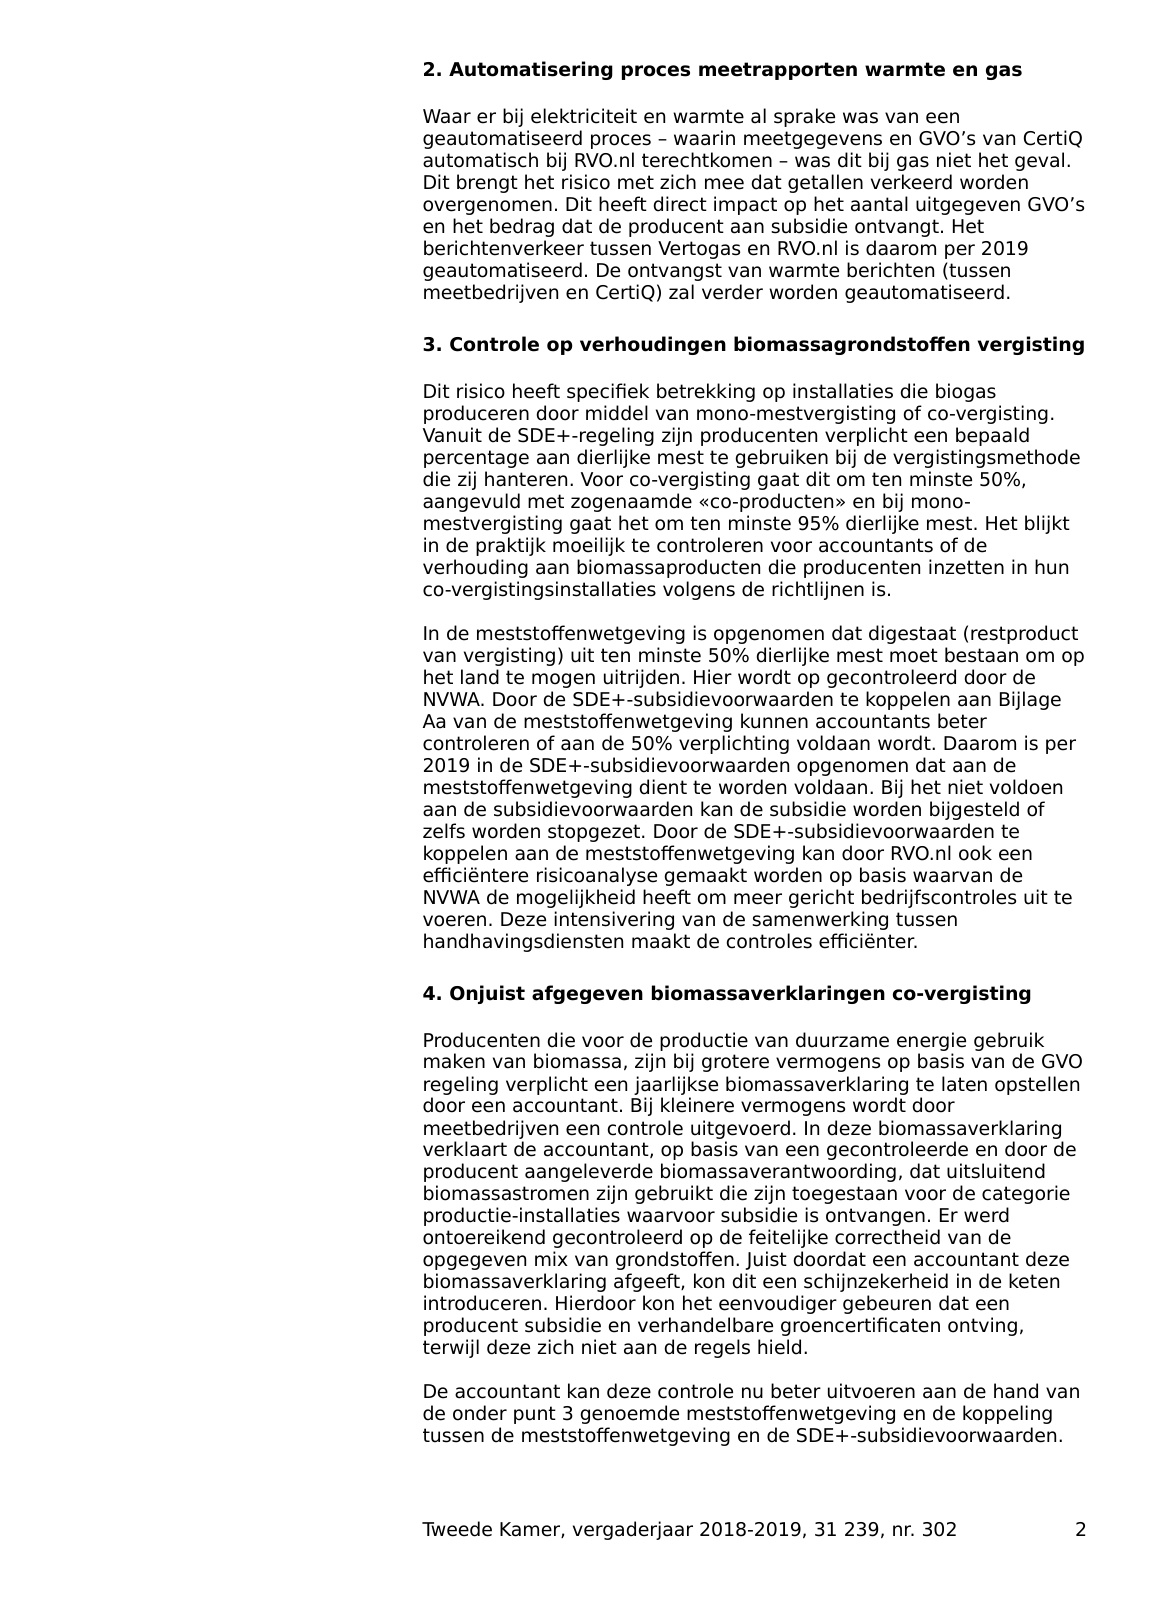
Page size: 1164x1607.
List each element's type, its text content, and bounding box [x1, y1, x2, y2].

text Waar er bij elektriciteit en warmte al sprake was van een geautomatiseerd proces – waarin meetgegevens en GVO’s van CertiQ automatisch bij RVO.nl terechtkomen – was dit bij gas niet het geval. Dit brengt het risico met zich mee dat getallen verkeerd worden overgenomen. Dit heeft direct impact op het aantal uitgegeven GVO’s en het bedrag dat de producent aan subsidie ontvangt. Het berichtenverkeer tussen Vertogas en RVO.nl is daarom per 2019 geautomatiseerd. De ontvangst van warmte berichten (tussen meetbedrijven en CertiQ) zal verder worden geautomatiseerd. [422, 106, 1087, 304]
text Producenten die voor de productie van duurzame energie gebruik maken van biomassa, zijn bij grotere vermogens op basis van de GVO regeling verplicht een jaarlijkse biomassaverklaring te laten opstellen door een accountant. Bij kleinere vermogens wordt door meetbedrijven een controle uitgevoerd. In deze biomassaverklaring verklaart de accountant, op basis van een gecontroleerde en door de producent aangeleverde biomassaverantwoording, dat uitsluitend biomassastromen zijn gebruikt die zijn toegestaan voor de categorie productie-installaties waarvoor subsidie is ontvangen. Er werd ontoereikend gecontroleerd op de feitelijke correctheid van de opgegeven mix van grondstoffen. Juist doordat een accountant deze biomassaverklaring afgeeft, kon dit een schijnzekerheid in de keten introduceren. Hierdoor kon het eenvoudiger gebeuren dat een producent subsidie en verhandelbare groencertificaten ontving, terwijl deze zich niet aan de regels hield. [422, 1029, 1087, 1359]
subtitle 2. Automatisering proces meetrapporten warmte en gas [422, 59, 1087, 81]
subtitle 4. Onjuist afgegeven biomassaverklaringen co-vergisting [422, 982, 1087, 1004]
text In de meststoffenwetgeving is opgenomen dat digestaat (restproduct van vergisting) uit ten minste 50% dierlijke mest moet bestaan om op het land te mogen uitrijden. Hier wordt op gecontroleerd door de NVWA. Door de SDE+-subsidievoorwaarden te koppelen aan Bijlage Aa van de meststoffenwetgeving kunnen accountants beter controleren of aan de 50% verplichting voldaan wordt. Daarom is per 2019 in de SDE+-subsidievoorwaarden opgenomen dat aan de meststoffenwetgeving dient te worden voldaan. Bij het niet voldoen aan de subsidievoorwaarden kan de subsidie worden bijgesteld of zelfs worden stopgezet. Door de SDE+-subsidievoorwaarden te koppelen aan de meststoffenwetgeving kan door RVO.nl ook een efficiëntere risicoanalyse gemaakt worden op basis waarvan de NVWA de mogelijkheid heeft om meer gericht bedrijfscontroles uit te voeren. Deze intensivering van de samenwerking tussen handhavingsdiensten maakt de controles efficiënter. [422, 623, 1087, 952]
text De accountant kan deze controle nu beter uitvoeren aan de hand van de onder punt 3 genoemde meststoffenwetgeving en de koppeling tussen de meststoffenwetgeving en de SDE+-subsidievoorwaarden. [422, 1381, 1087, 1447]
subtitle 3. Controle op verhoudingen biomassagrondstoffen vergisting [422, 334, 1087, 356]
text Dit risico heeft specifiek betrekking op installaties die biogas produceren door middel van mono-mestvergisting of co-vergisting. Vanuit de SDE+-regeling zijn producenten verplicht een bepaald percentage aan dierlijke mest te gebruiken bij de vergistingsmethode die zij hanteren. Voor co-vergisting gaat dit om ten minste 50%, aangevuld met zogenaamde «co-producten» en bij mono-mestvergisting gaat het om ten minste 95% dierlijke mest. Het blijkt in de praktijk moeilijk te controleren voor accountants of de verhouding aan biomassaproducten die producenten inzetten in hun co-vergistingsinstallaties volgens de richtlijnen is. [422, 381, 1087, 601]
